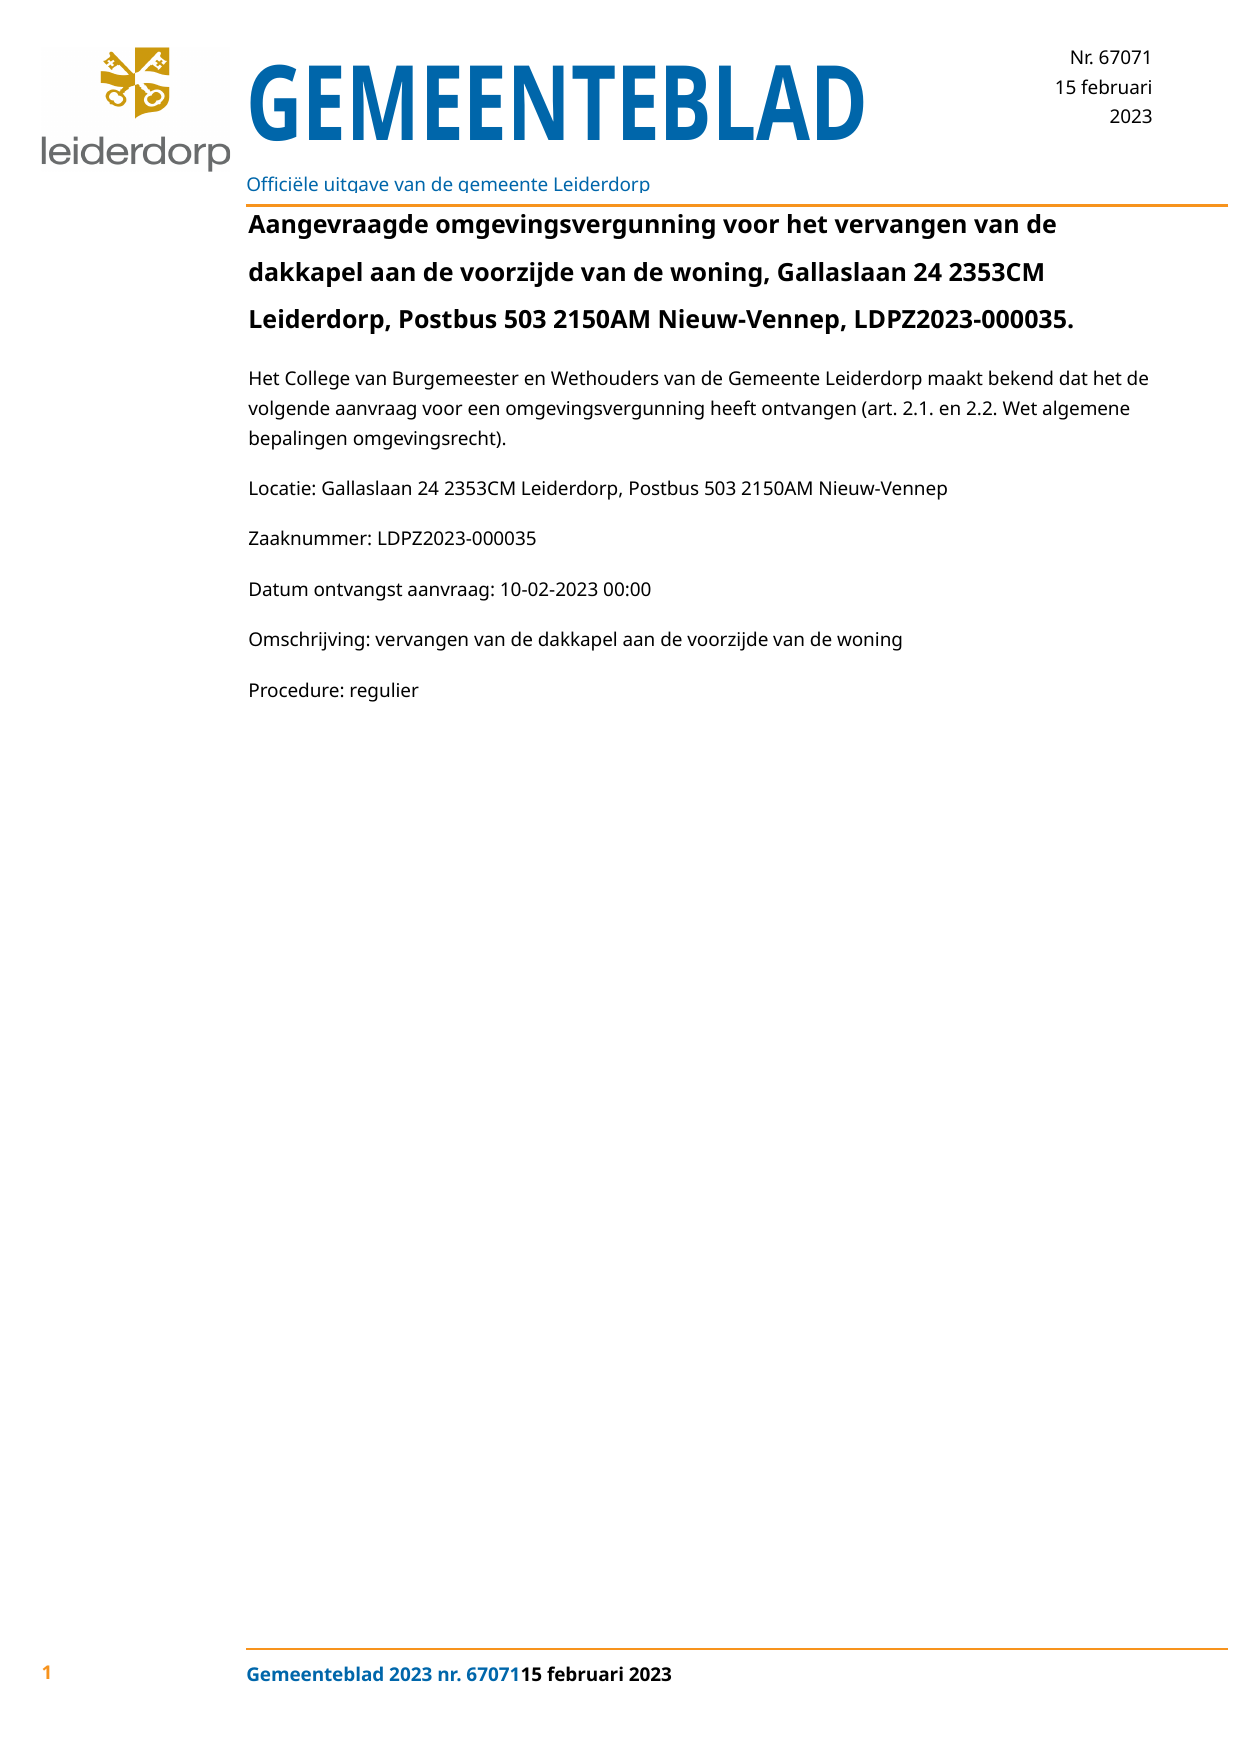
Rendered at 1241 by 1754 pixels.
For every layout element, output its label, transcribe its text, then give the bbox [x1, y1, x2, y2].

text Locatie: Gallaslaan 24 2353CM Leiderdorp, Postbus 503 2150AM Nieuw-Vennep [248, 475, 1152, 501]
picture [41, 47, 231, 172]
text Datum ontvangst aanvraag: 10-02-2023 00:00 [248, 576, 1152, 602]
text Omschrijving: vervangen van de dakkapel aan de voorzijde van de woning [248, 626, 1152, 652]
text Procedure: regulier [248, 677, 1152, 702]
text Aangevraagde omgevingsvergunning voor het vervangen van de dakkapel aan de voorzijde van de woning, Gallaslaan 24 2353CM Leiderdorp, Postbus 503 2150AM Nieuw-Vennep, LDPZ2023-000035. [248, 207, 1152, 336]
text Het College van Burgemeester en Wethouders van de Gemeente Leiderdorp maakt bekend dat het de volgende aanvraag voor een omgevingsvergunning heeft ontvangen (art. 2.1. en 2.2. Wet algemene bepalingen omgevingsrecht). [248, 366, 1152, 450]
text Zaaknummer: LDPZ2023-000035 [248, 526, 1152, 551]
